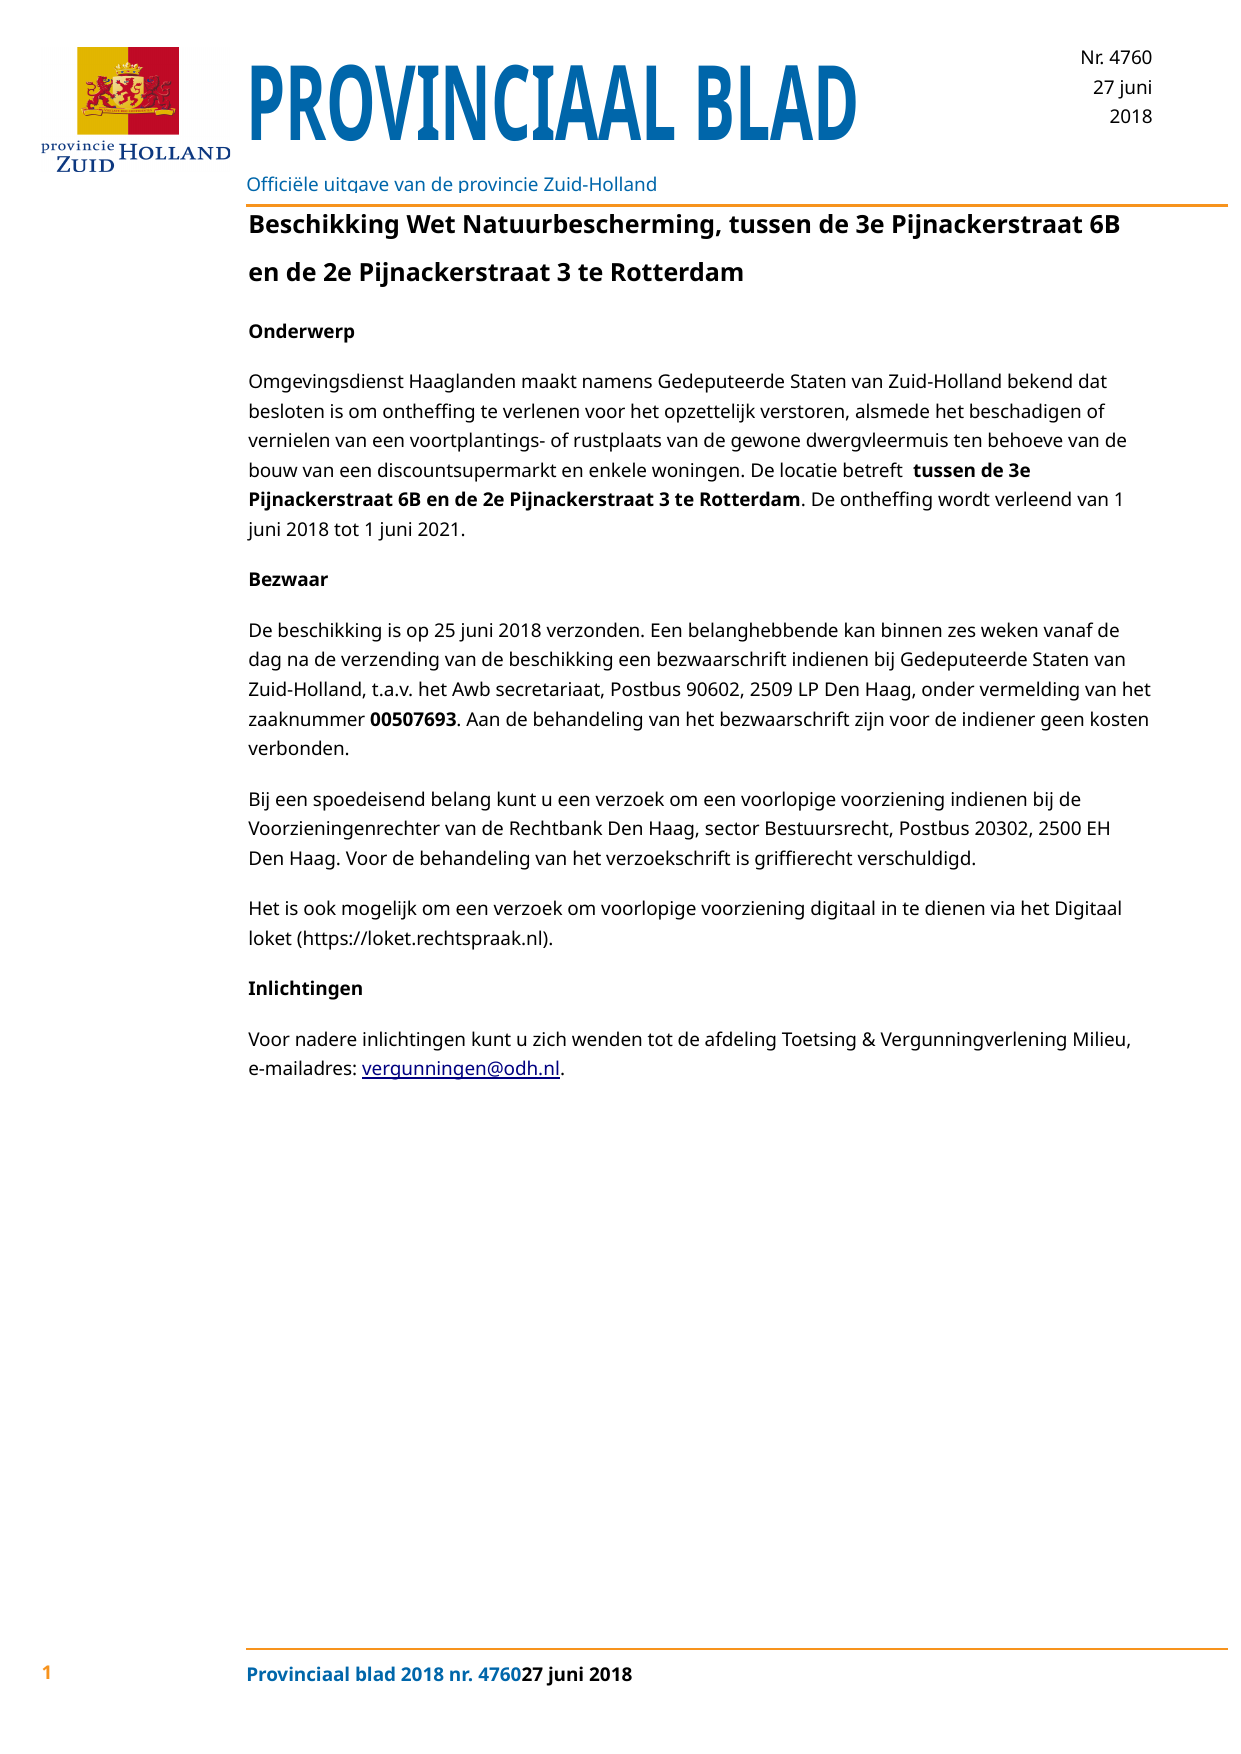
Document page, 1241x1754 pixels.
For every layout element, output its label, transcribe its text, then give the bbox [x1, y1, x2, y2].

text Omgevingsdienst Haaglanden maakt namens Gedeputeerde Staten van Zuid-Holland bekend dat besloten is om ontheffing te verlenen voor het opzettelijk verstoren, alsmede het beschadigen of vernielen van een voortplantings- of rustplaats van de gewone dwergvleermuis ten behoeve van de bouw van een discountsupermarkt en enkele woningen. De locatie betreft tussen de 3e Pijnackerstraat 6B en de 2e Pijnackerstraat 3 te Rotterdam. De ontheffing wordt verleend van 1 juni 2018 tot 1 juni 2021. [248, 368, 1152, 542]
text Voor nadere inlichtingen kunt u zich wenden tot de afdeling Toetsing & Vergunningverlening Milieu, e-mailadres: vergunningen@odh.nl. [248, 1026, 1152, 1081]
text Beschikking Wet Natuurbescherming, tussen de 3e Pijnackerstraat 6B en de 2e Pijnackerstraat 3 te Rotterdam [248, 207, 1152, 288]
text Bij een spoedeisend belang kunt u een verzoek om een voorlopige voorziening indienen bij de Voorzieningenrechter van de Rechtbank Den Haag, sector Bestuursrecht, Postbus 20302, 2500 EH Den Haag. Voor de behandeling van het verzoekschrift is griffierecht verschuldigd. [248, 786, 1152, 871]
picture [41, 47, 231, 172]
text Onderwerp [248, 318, 1152, 344]
text Inlichtingen [248, 975, 1152, 1001]
text Het is ook mogelijk om een verzoek om voorlopige voorziening digitaal in te dienen via het Digitaal loket (https://loket.rechtspraak.nl). [248, 895, 1152, 951]
text De beschikking is op 25 juni 2018 verzonden. Een belanghebbende kan binnen zes weken vanaf de dag na de verzending van de beschikking een bezwaarschrift indienen bij Gedeputeerde Staten van Zuid-Holland, t.a.v. het Awb secretariaat, Postbus 90602, 2509 LP Den Haag, onder vermelding van het zaaknummer 00507693. Aan de behandeling van het bezwaarschrift zijn voor de indiener geen kosten verbonden. [248, 617, 1152, 761]
text Bezwaar [248, 567, 1152, 592]
